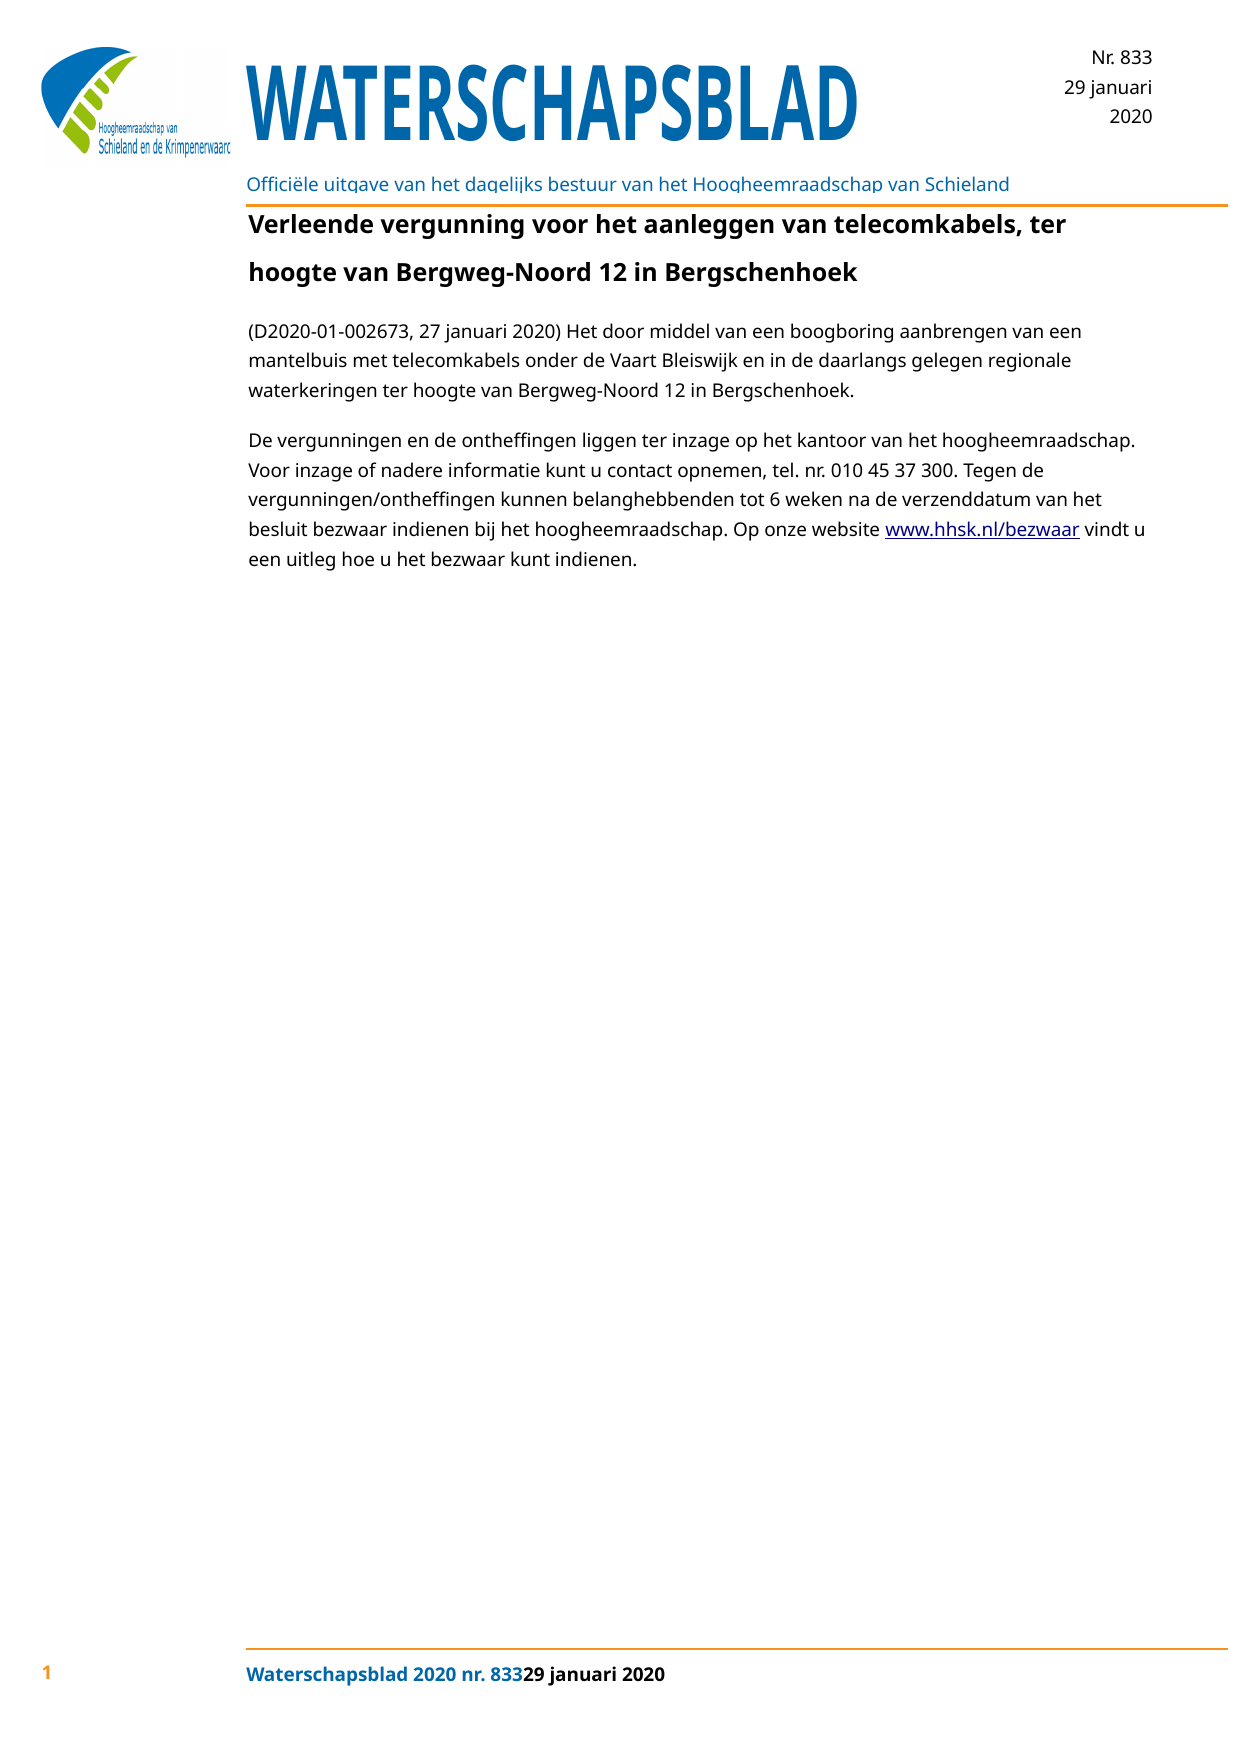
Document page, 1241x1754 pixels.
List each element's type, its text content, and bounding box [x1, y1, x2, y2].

picture [41, 47, 231, 172]
text (D2020-01-002673, 27 januari 2020) Het door middel van een boogboring aanbrengen van een mantelbuis met telecomkabels onder de Vaart Bleiswijk en in de daarlangs gelegen regionale waterkeringen ter hoogte van Bergweg-Noord 12 in Bergschenhoek. [248, 318, 1152, 403]
text Verleende vergunning voor het aanleggen van telecomkabels, ter hoogte van Bergweg-Noord 12 in Bergschenhoek [248, 207, 1152, 288]
text De vergunningen en de ontheffingen liggen ter inzage op het kantoor van het hoogheemraadschap. Voor inzage of nadere informatie kunt u contact opnemen, tel. nr. 010 45 37 300. Tegen de vergunningen/ontheffingen kunnen belanghebbenden tot 6 weken na de verzenddatum van het besluit bezwaar indienen bij het hoogheemraadschap. Op onze website www.hhsk.nl/bezwaar vindt u een uitleg hoe u het bezwaar kunt indienen. [248, 427, 1152, 572]
